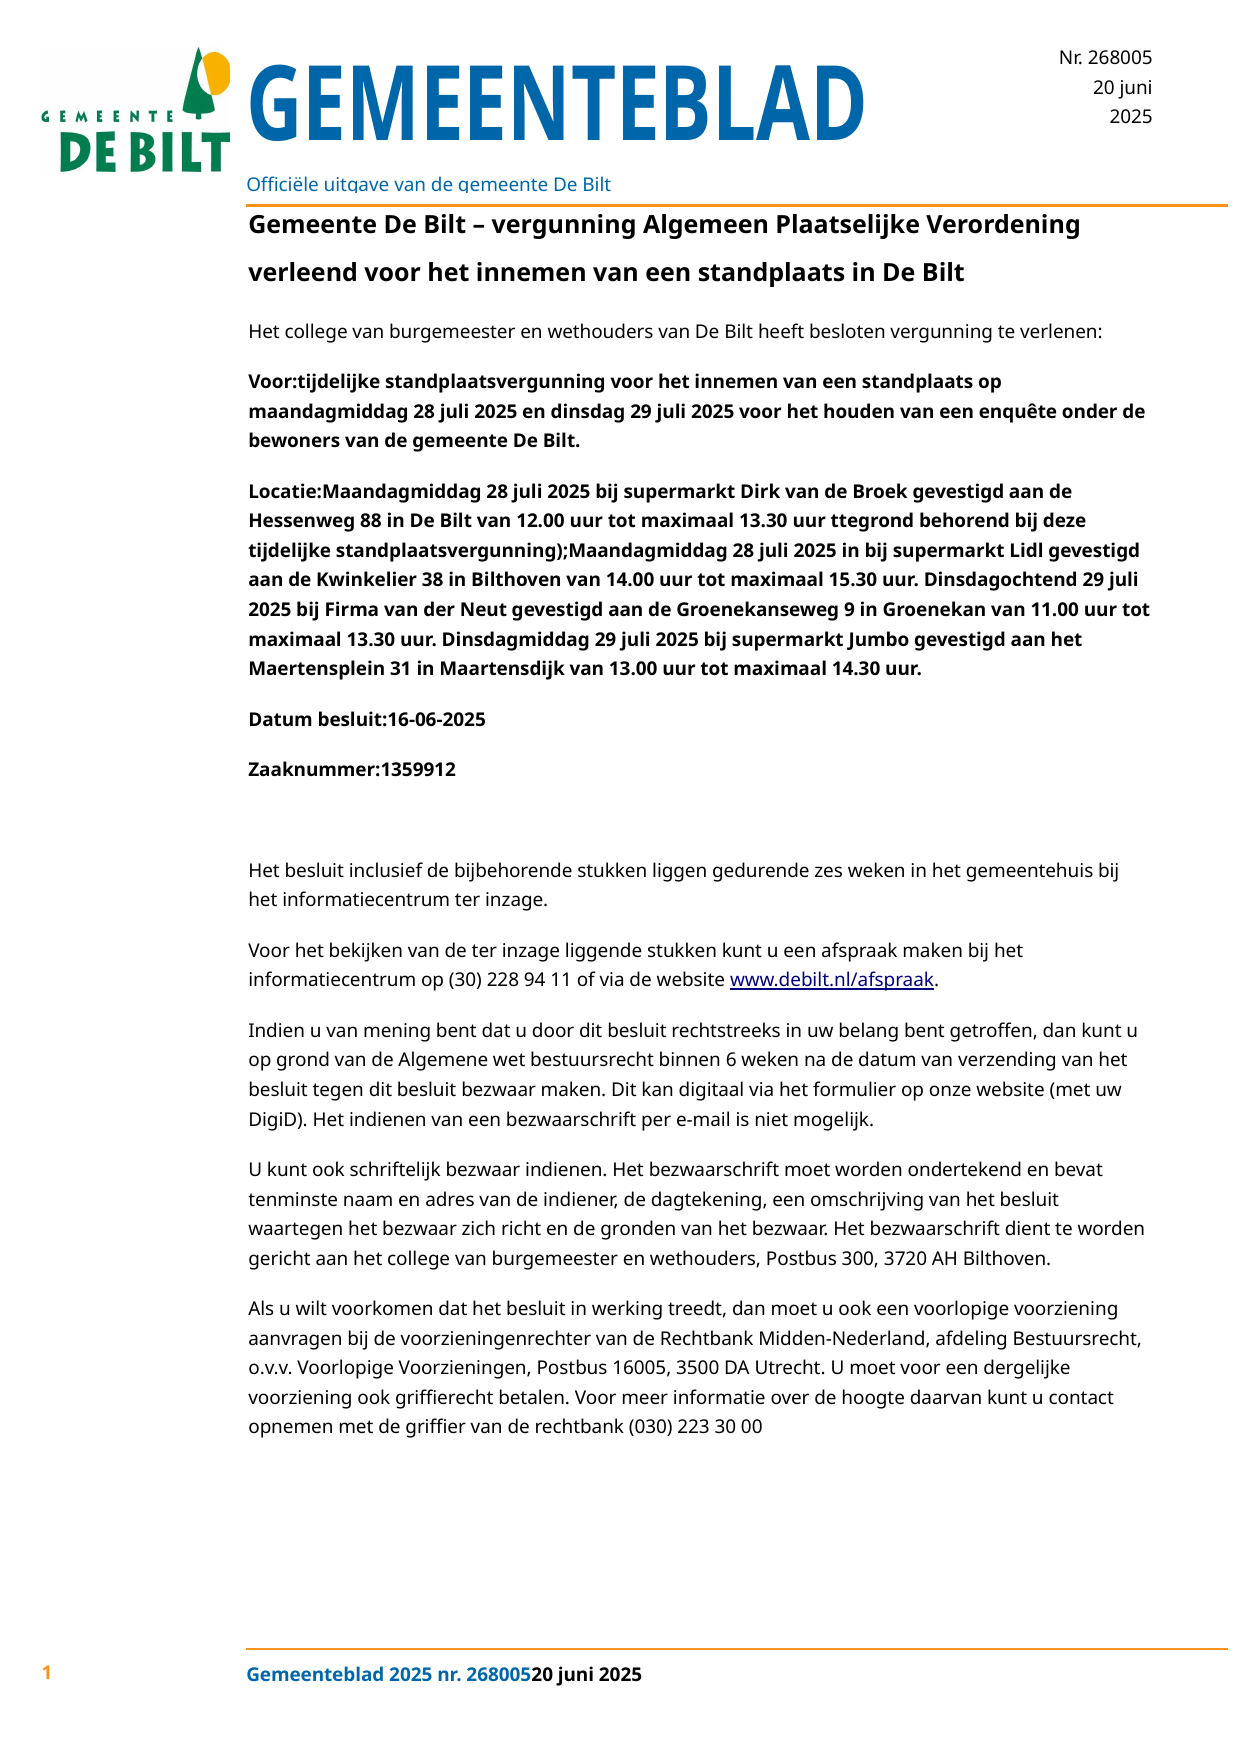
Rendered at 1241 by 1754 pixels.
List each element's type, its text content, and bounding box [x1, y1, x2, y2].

text Voor het bekijken van de ter inzage liggende stukken kunt u een afspraak maken bij het informatiecentrum op (30) 228 94 11 of via de website www.debilt.nl/afspraak. [248, 937, 1152, 992]
text Zaaknummer:1359912 [248, 756, 1152, 782]
text Gemeente De Bilt – vergunning Algemeen Plaatselijke Verordening verleend voor het innemen van een standplaats in De Bilt [248, 207, 1152, 288]
text Voor:tijdelijke standplaatsvergunning voor het innemen van een standplaats op maandagmiddag 28 juli 2025 en dinsdag 29 juli 2025 voor het houden van een enquête onder de bewoners van de gemeente De Bilt. [248, 368, 1152, 453]
text Als u wilt voorkomen dat het besluit in werking treedt, dan moet u ook een voorlopige voorziening aanvragen bij de voorzieningenrechter van de Rechtbank Midden-Nederland, afdeling Bestuursrecht, o.v.v. Voorlopige Voorzieningen, Postbus 16005, 3500 DA Utrecht. U moet voor een dergelijke voorziening ook griffierecht betalen. Voor meer informatie over de hoogte daarvan kunt u contact opnemen met de griffier van de rechtbank (030) 223 30 00 [248, 1295, 1152, 1439]
text Datum besluit:16-06-2025 [248, 706, 1152, 732]
picture [41, 47, 231, 172]
text Indien u van mening bent dat u door dit besluit rechtstreeks in uw belang bent getroffen, dan kunt u op grond van de Algemene wet bestuursrecht binnen 6 weken na de datum van verzending van het besluit tegen dit besluit bezwaar maken. Dit kan digitaal via het formulier op onze website (met uw DigiD). Het indienen van een bezwaarschrift per e-mail is niet mogelijk. [248, 1017, 1152, 1132]
text Het besluit inclusief de bijbehorende stukken liggen gedurende zes weken in het gemeentehuis bij het informatiecentrum ter inzage. [248, 857, 1152, 912]
text U kunt ook schriftelijk bezwaar indienen. Het bezwaarschrift moet worden ondertekend en bevat tenminste naam en adres van de indiener, de dagtekening, een omschrijving van het besluit waartegen het bezwaar zich richt en de gronden van het bezwaar. Het bezwaarschrift dient te worden gericht aan het college van burgemeester en wethouders, Postbus 300, 3720 AH Bilthoven. [248, 1156, 1152, 1271]
text Het college van burgemeester en wethouders van De Bilt heeft besloten vergunning te verlenen: [248, 318, 1152, 344]
text Locatie:Maandagmiddag 28 juli 2025 bij supermarkt Dirk van de Broek gevestigd aan de Hessenweg 88 in De Bilt van 12.00 uur tot maximaal 13.30 uur ttegrond behorend bij deze tijdelijke standplaatsvergunning);Maandagmiddag 28 juli 2025 in bij supermarkt Lidl gevestigd aan de Kwinkelier 38 in Bilthoven van 14.00 uur tot maximaal 15.30 uur. Dinsdagochtend 29 juli 2025 bij Firma van der Neut gevestigd aan de Groenekanseweg 9 in Groenekan van 11.00 uur tot maximaal 13.30 uur. Dinsdagmiddag 29 juli 2025 bij supermarkt Jumbo gevestigd aan het Maertensplein 31 in Maartensdijk van 13.00 uur tot maximaal 14.30 uur. [248, 478, 1152, 681]
